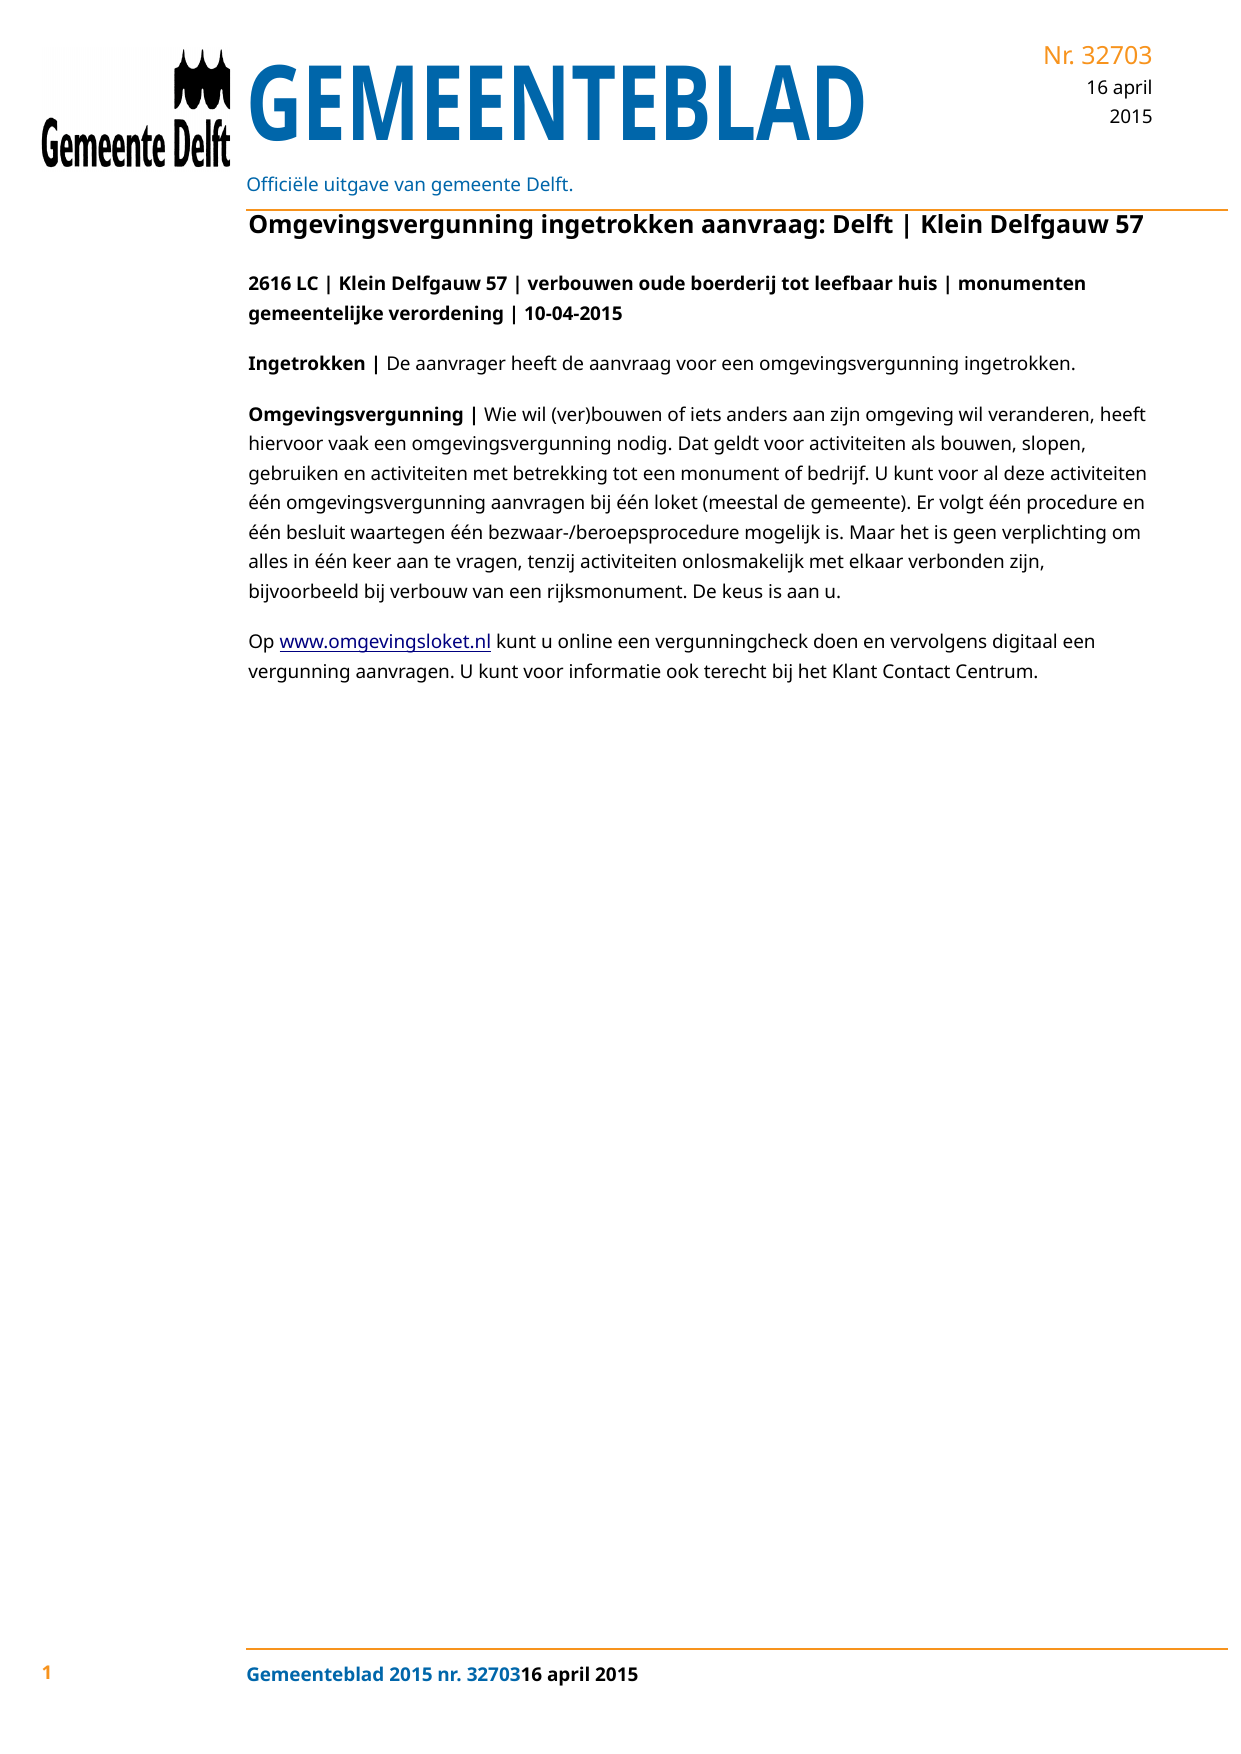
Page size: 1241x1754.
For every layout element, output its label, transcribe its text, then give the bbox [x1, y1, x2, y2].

text Omgevingsvergunning | Wie wil (ver)bouwen of iets anders aan zijn omgeving wil veranderen, heeft hiervoor vaak een omgevingsvergunning nodig. Dat geldt voor activiteiten als bouwen, slopen, gebruiken en activiteiten met betrekking tot een monument of bedrijf. U kunt voor al deze activiteiten één omgevingsvergunning aanvragen bij één loket (meestal de gemeente). Er volgt één procedure en één besluit waartegen één bezwaar-/beroepsprocedure mogelijk is. Maar het is geen verplichting om alles in één keer aan te vragen, tenzij activiteiten onlosmakelijk met elkaar verbonden zijn, bijvoorbeeld bij verbouw van een rijksmonument. De keus is aan u. [248, 401, 1152, 604]
text 2616 LC | Klein Delfgauw 57 | verbouwen oude boerderij tot leefbaar huis | monumenten gemeentelijke verordening | 10-04-2015 [248, 270, 1152, 326]
text Omgevingsvergunning ingetrokken aanvraag: Delft | Klein Delfgauw 57 [248, 211, 1152, 241]
picture [41, 47, 231, 172]
text Ingetrokken | De aanvrager heeft de aanvraag voor een omgevingsvergunning ingetrokken. [248, 350, 1152, 376]
text Op www.omgevingsloket.nl kunt u online een vergunningcheck doen en vervolgens digitaal een vergunning aanvragen. U kunt voor informatie ook terecht bij het Klant Contact Centrum. [248, 629, 1152, 684]
